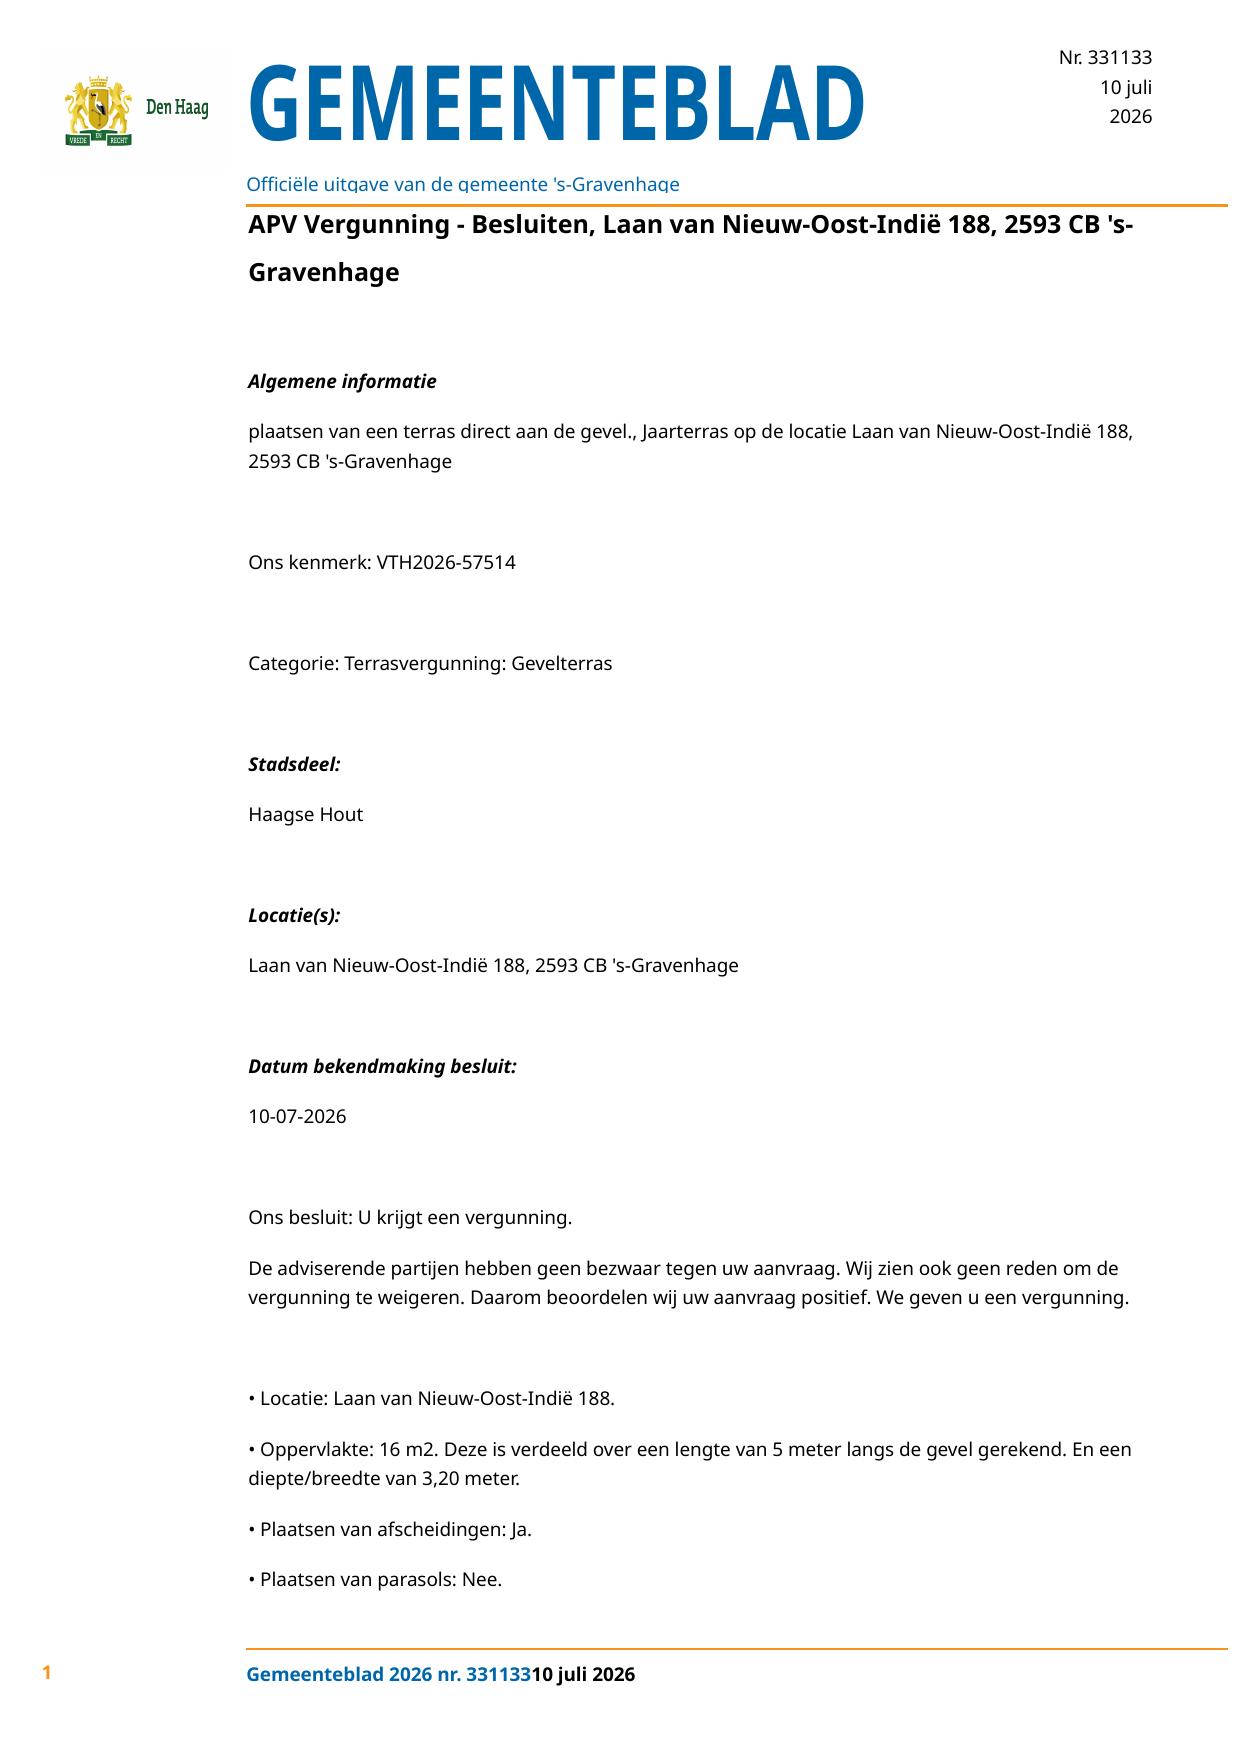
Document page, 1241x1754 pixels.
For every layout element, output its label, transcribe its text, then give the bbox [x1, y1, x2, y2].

text plaatsen van een terras direct aan de gevel., Jaarterras op de locatie Laan van Nieuw-Oost-Indië 188, 2593 CB 's-Gravenhage [248, 419, 1152, 474]
text • Locatie: Laan van Nieuw-Oost-Indië 188. [248, 1385, 1152, 1411]
text Ons besluit: U krijgt een vergunning. [248, 1204, 1152, 1230]
picture [41, 47, 231, 172]
text Datum bekendmaking besluit: [248, 1053, 1152, 1079]
text De adviserende partijen hebben geen bezwaar tegen uw aanvraag. Wij zien ook geen reden om de vergunning te weigeren. Daarom beoordelen wij uw aanvraag positief. We geven u een vergunning. [248, 1255, 1152, 1310]
text 10-07-2026 [248, 1104, 1152, 1129]
text • Plaatsen van afscheidingen: Ja. [248, 1516, 1152, 1542]
text Locatie(s): [248, 902, 1152, 928]
text • Oppervlakte: 16 m2. Deze is verdeeld over een lengte van 5 meter langs de gevel gerekend. En een diepte/breedte van 3,20 meter. [248, 1436, 1152, 1491]
text Categorie: Terrasvergunning: Gevelterras [248, 650, 1152, 676]
text Algemene informatie [248, 368, 1152, 394]
text Laan van Nieuw-Oost-Indië 188, 2593 CB 's-Gravenhage [248, 952, 1152, 978]
text Stadsdeel: [248, 751, 1152, 777]
text Ons kenmerk: VTH2026-57514 [248, 549, 1152, 575]
text • Plaatsen van parasols: Nee. [248, 1566, 1152, 1592]
text Haagse Hout [248, 801, 1152, 827]
text APV Vergunning - Besluiten, Laan van Nieuw-Oost-Indië 188, 2593 CB 's-Gravenhage [248, 207, 1152, 288]
